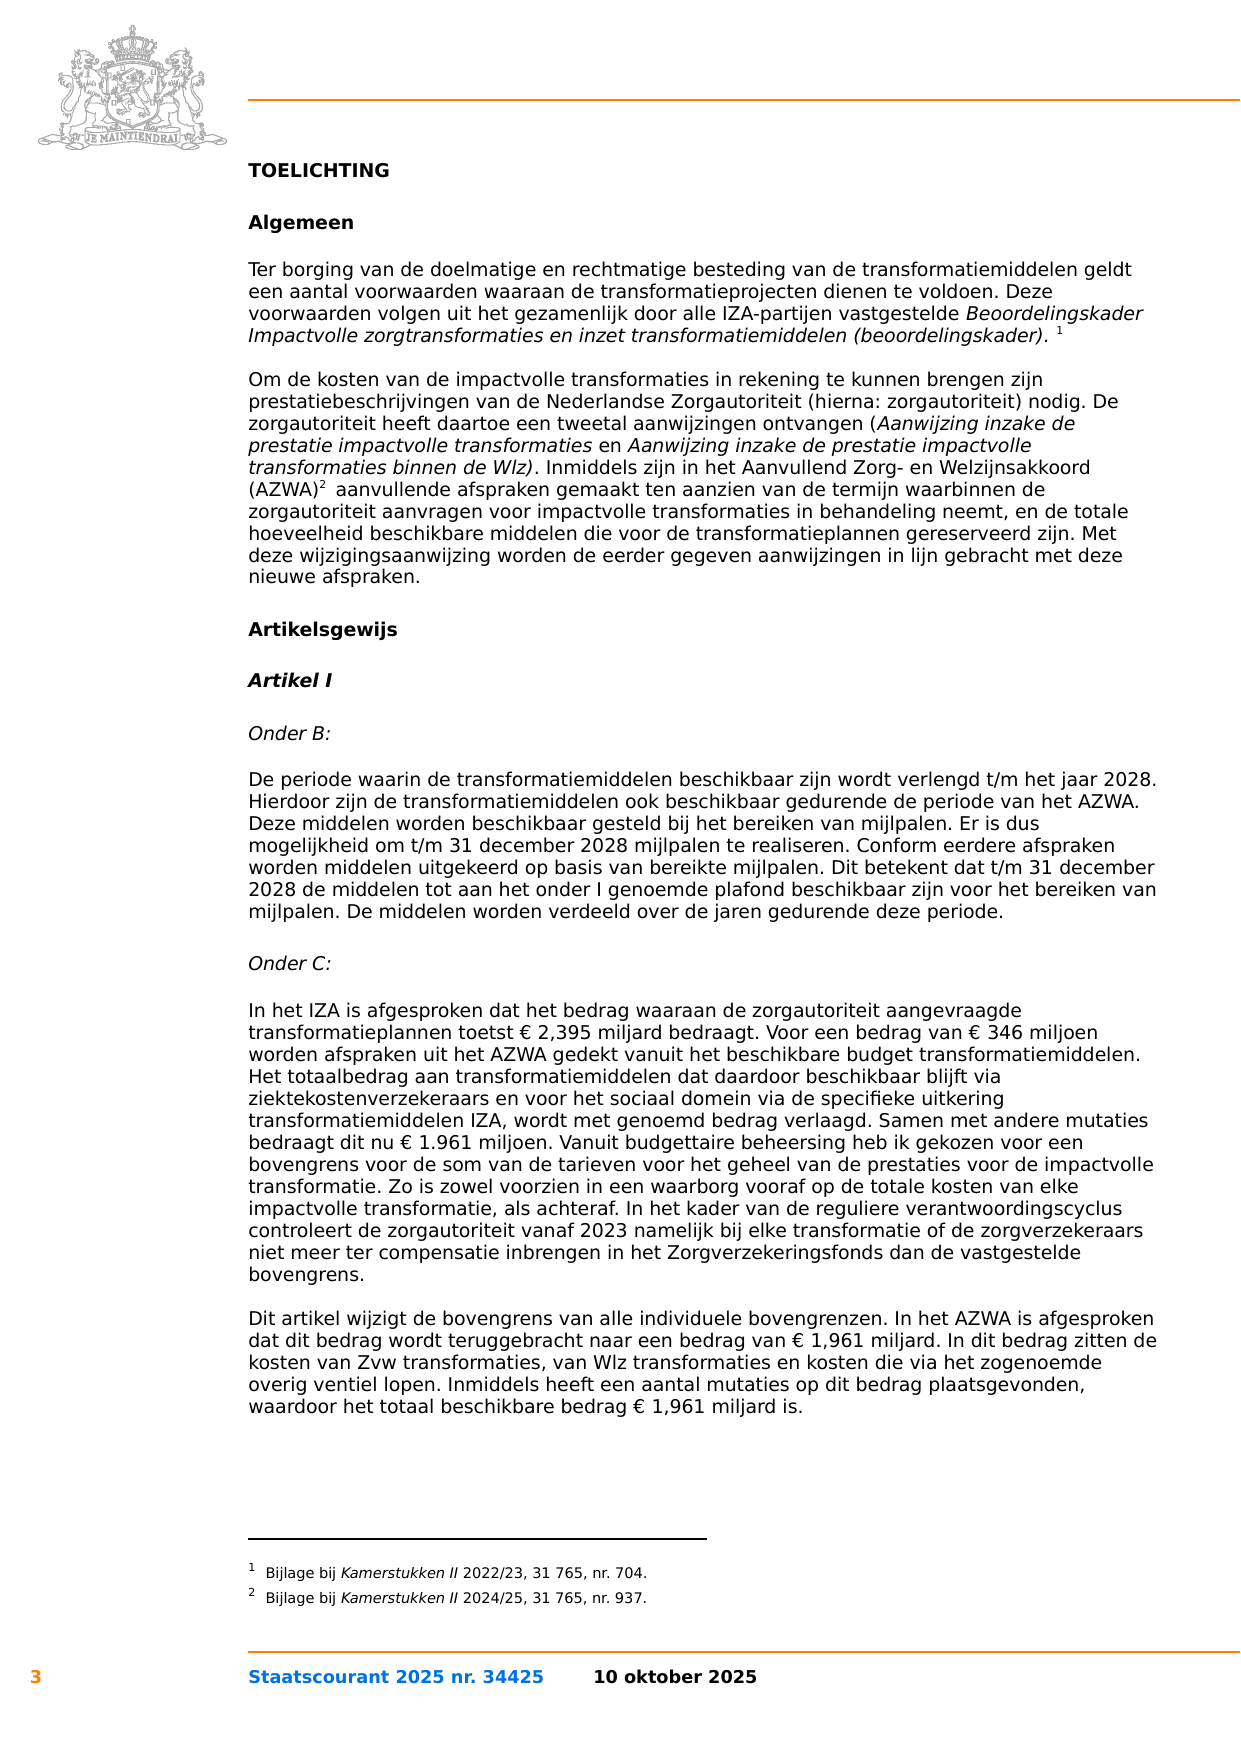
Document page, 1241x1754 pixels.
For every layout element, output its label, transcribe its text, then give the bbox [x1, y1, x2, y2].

text Bijlage bij Kamerstukken II 2024/25, 31 765, nr. 937. [248, 1586, 1163, 1608]
subtitle TOELICHTING [248, 160, 1163, 182]
text Bijlage bij Kamerstukken II 2022/23, 31 765, nr. 704. [248, 1561, 1163, 1583]
subtitle Algemeen [248, 212, 1163, 234]
text Om de kosten van de impactvolle transformaties in rekening te kunnen brengen zijn prestatiebeschrijvingen van de Nederlandse Zorgautoriteit (hierna: zorgautoriteit) nodig. De zorgautoriteit heeft daartoe een tweetal aanwijzingen ontvangen (Aanwijzing inzake de prestatie impactvolle transformaties en Aanwijzing inzake de prestatie impactvolle transformaties binnen de Wlz). Inmiddels zijn in het Aanvullend Zorg- en Welzijnsakkoord (AZWA) aanvullende afspraken gemaakt ten aanzien van de termijn waarbinnen de zorgautoriteit aanvragen voor impactvolle transformaties in behandeling neemt, en de totale hoeveelheid beschikbare middelen die voor de transformatieplannen gereserveerd zijn. Met deze wijzigingsaanwijzing worden de eerder gegeven aanwijzingen in lijn gebracht met deze nieuwe afspraken. [248, 369, 1163, 588]
text In het IZA is afgesproken dat het bedrag waaraan de zorgautoriteit aangevraagde transformatieplannen toetst € 2,395 miljard bedraagt. Voor een bedrag van € 346 miljoen worden afspraken uit het AZWA gedekt vanuit het beschikbare budget transformatiemiddelen. Het totaalbedrag aan transformatiemiddelen dat daardoor beschikbaar blijft via ziektekostenverzekeraars en voor het sociaal domein via de specifieke uitkering transformatiemiddelen IZA, wordt met genoemd bedrag verlaagd. Samen met andere mutaties bedraagt dit nu € 1.961 miljoen. Vanuit budgettaire beheersing heb ik gekozen voor een bovengrens voor de som van de tarieven voor het geheel van de prestaties voor de impactvolle transformatie. Zo is zowel voorzien in een waarborg vooraf op de totale kosten van elke impactvolle transformatie, als achteraf. In het kader van de reguliere verantwoordingscyclus controleert de zorgautoriteit vanaf 2023 namelijk bij elke transformatie of de zorgverzekeraars niet meer ter compensatie inbrengen in het Zorgverzekeringsfonds dan de vastgestelde bovengrens. [248, 1000, 1163, 1286]
text De periode waarin de transformatiemiddelen beschikbaar zijn wordt verlengd t/m het jaar 2028. Hierdoor zijn de transformatiemiddelen ook beschikbaar gedurende de periode van het AZWA. Deze middelen worden beschikbaar gesteld bij het bereiken van mijlpalen. Er is dus mogelijkheid om t/m 31 december 2028 mijlpalen te realiseren. Conform eerdere afspraken worden middelen uitgekeerd op basis van bereikte mijlpalen. Dit betekent dat t/m 31 december 2028 de middelen tot aan het onder I genoemde plafond beschikbaar zijn voor het bereiken van mijlpalen. De middelen worden verdeeld over de jaren gedurende deze periode. [248, 769, 1163, 923]
subtitle Onder C: [248, 953, 1163, 975]
picture [38, 25, 227, 150]
subtitle Onder B: [248, 722, 1163, 744]
subtitle Artikel I [248, 670, 1163, 692]
subtitle Artikelsgewijs [248, 618, 1163, 640]
text Ter borging van de doelmatige en rechtmatige besteding van de transformatiemiddelen geldt een aantal voorwaarden waaraan de transformatieprojecten dienen te voldoen. Deze voorwaarden volgen uit het gezamenlijk door alle IZA-partijen vastgestelde Beoordelingskader Impactvolle zorgtransformaties en inzet transformatiemiddelen (beoordelingskader). [248, 259, 1163, 347]
text Dit artikel wijzigt de bovengrens van alle individuele bovengrenzen. In het AZWA is afgesproken dat dit bedrag wordt teruggebracht naar een bedrag van € 1,961 miljard. In dit bedrag zitten de kosten van Zvw transformaties, van Wlz transformaties en kosten die via het zogenoemde overig ventiel lopen. Inmiddels heeft een aantal mutaties op dit bedrag plaatsgevonden, waardoor het totaal beschikbare bedrag € 1,961 miljard is. [248, 1308, 1163, 1418]
